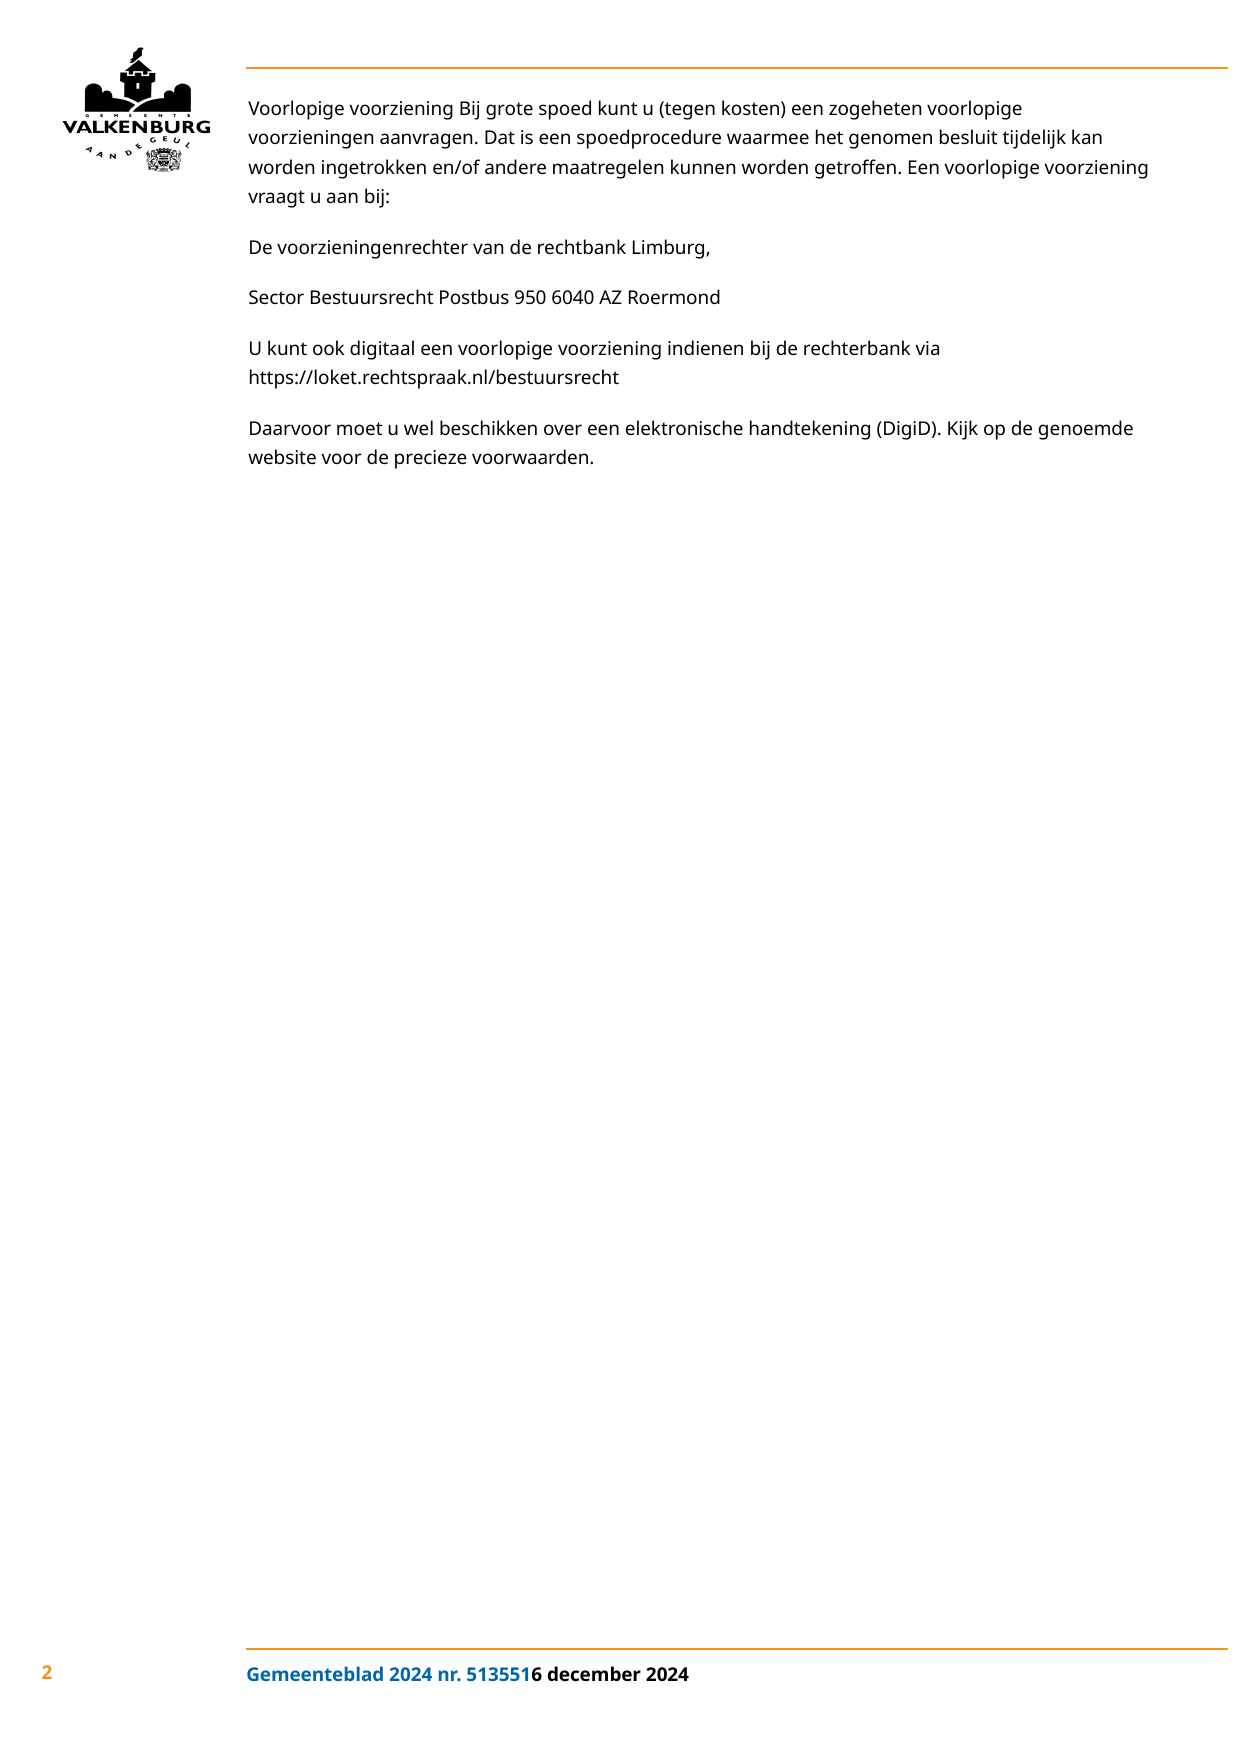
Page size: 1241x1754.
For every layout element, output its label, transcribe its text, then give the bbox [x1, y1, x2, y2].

text U kunt ook digitaal een voorlopige voorziening indienen bij de rechterbank via https://loket.rechtspraak.nl/bestuursrecht [248, 335, 1152, 390]
text Voorlopige voorziening Bij grote spoed kunt u (tegen kosten) een zogeheten voorlopige voorzieningen aanvragen. Dat is een spoedprocedure waarmee het genomen besluit tijdelijk kan worden ingetrokken en/of andere maatregelen kunnen worden getroffen. Een voorlopige voorziening vraagt u aan bij: [248, 95, 1152, 209]
picture [41, 47, 231, 172]
text De voorzieningenrechter van de rechtbank Limburg, [248, 234, 1152, 260]
text Daarvoor moet u wel beschikken over een elektronische handtekening (DigiD). Kijk op de genoemde website voor de precieze voorwaarden. [248, 415, 1152, 470]
text Sector Bestuursrecht Postbus 950 6040 AZ Roermond [248, 284, 1152, 310]
